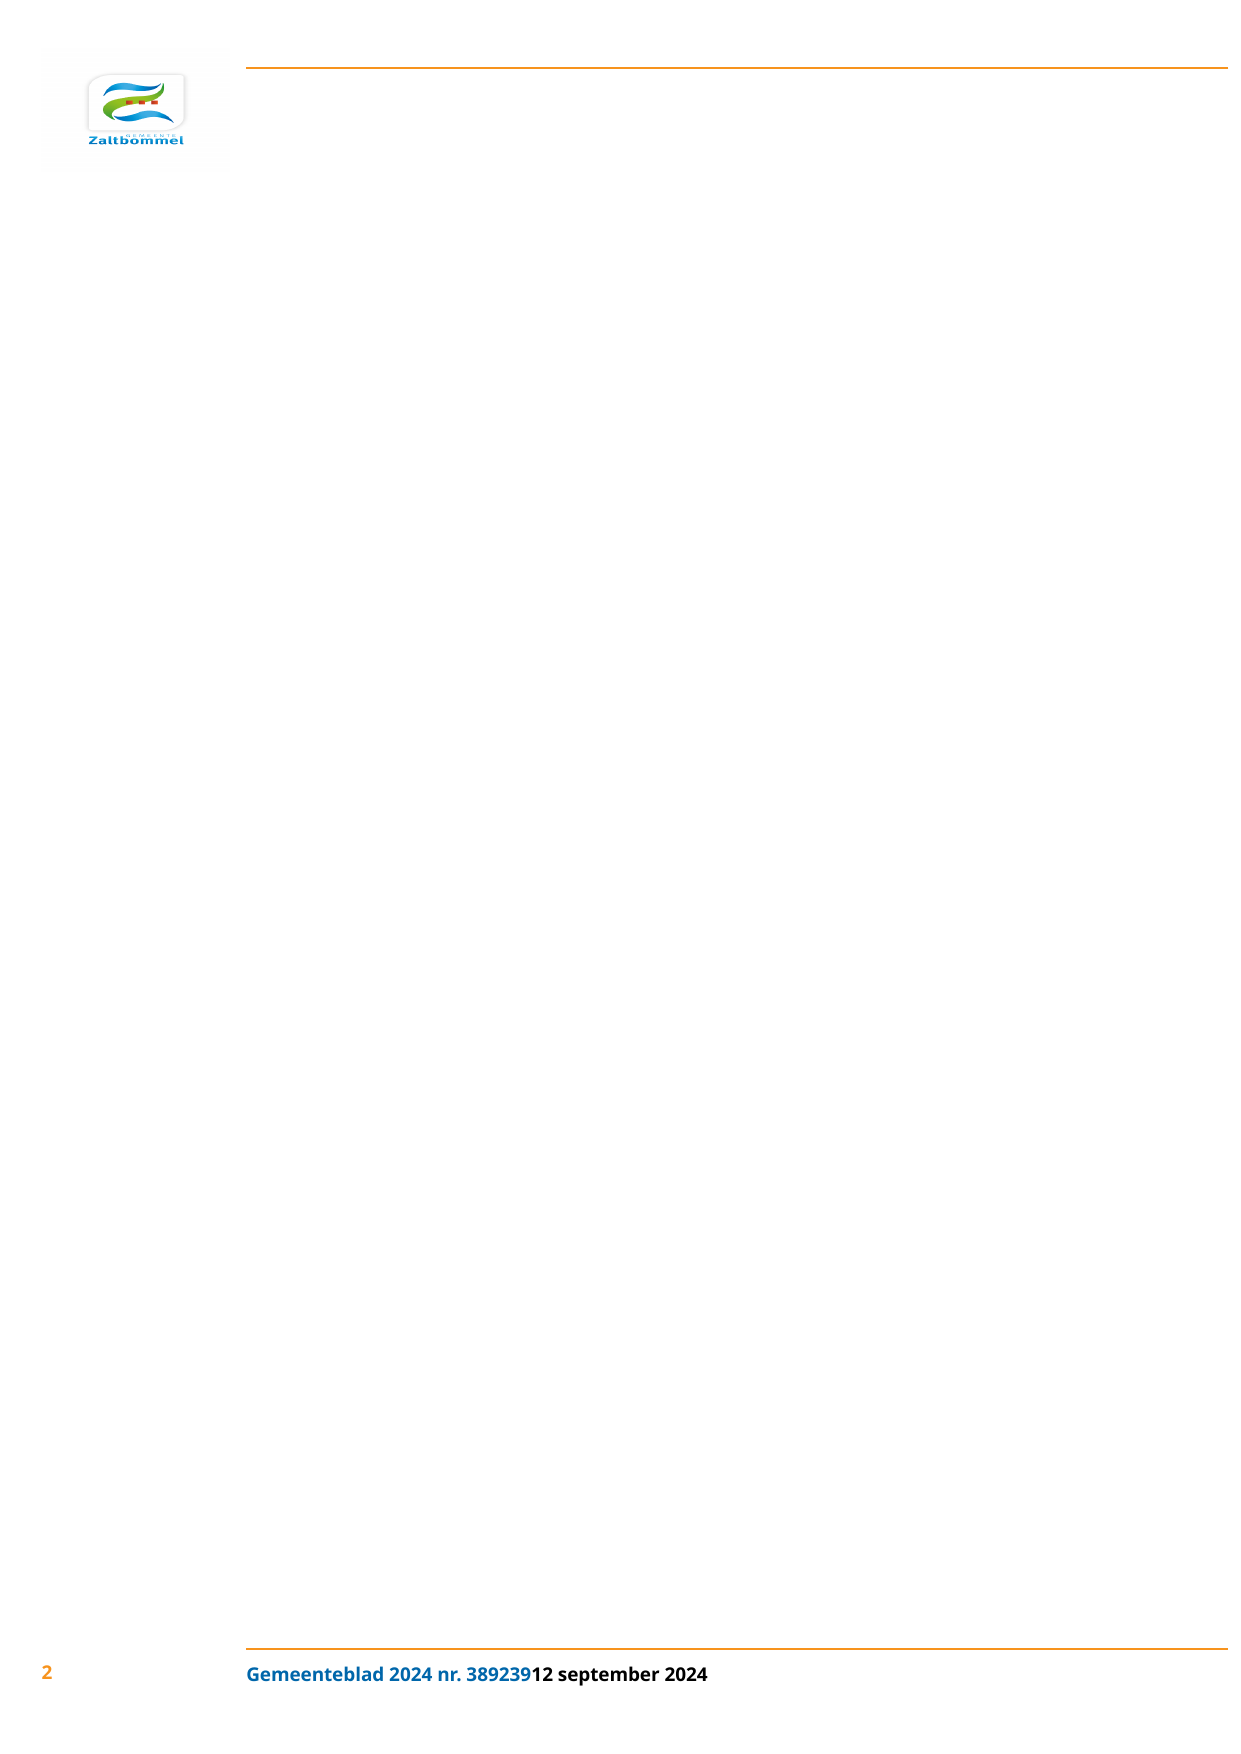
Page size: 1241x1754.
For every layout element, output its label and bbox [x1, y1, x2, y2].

picture [41, 47, 231, 172]
